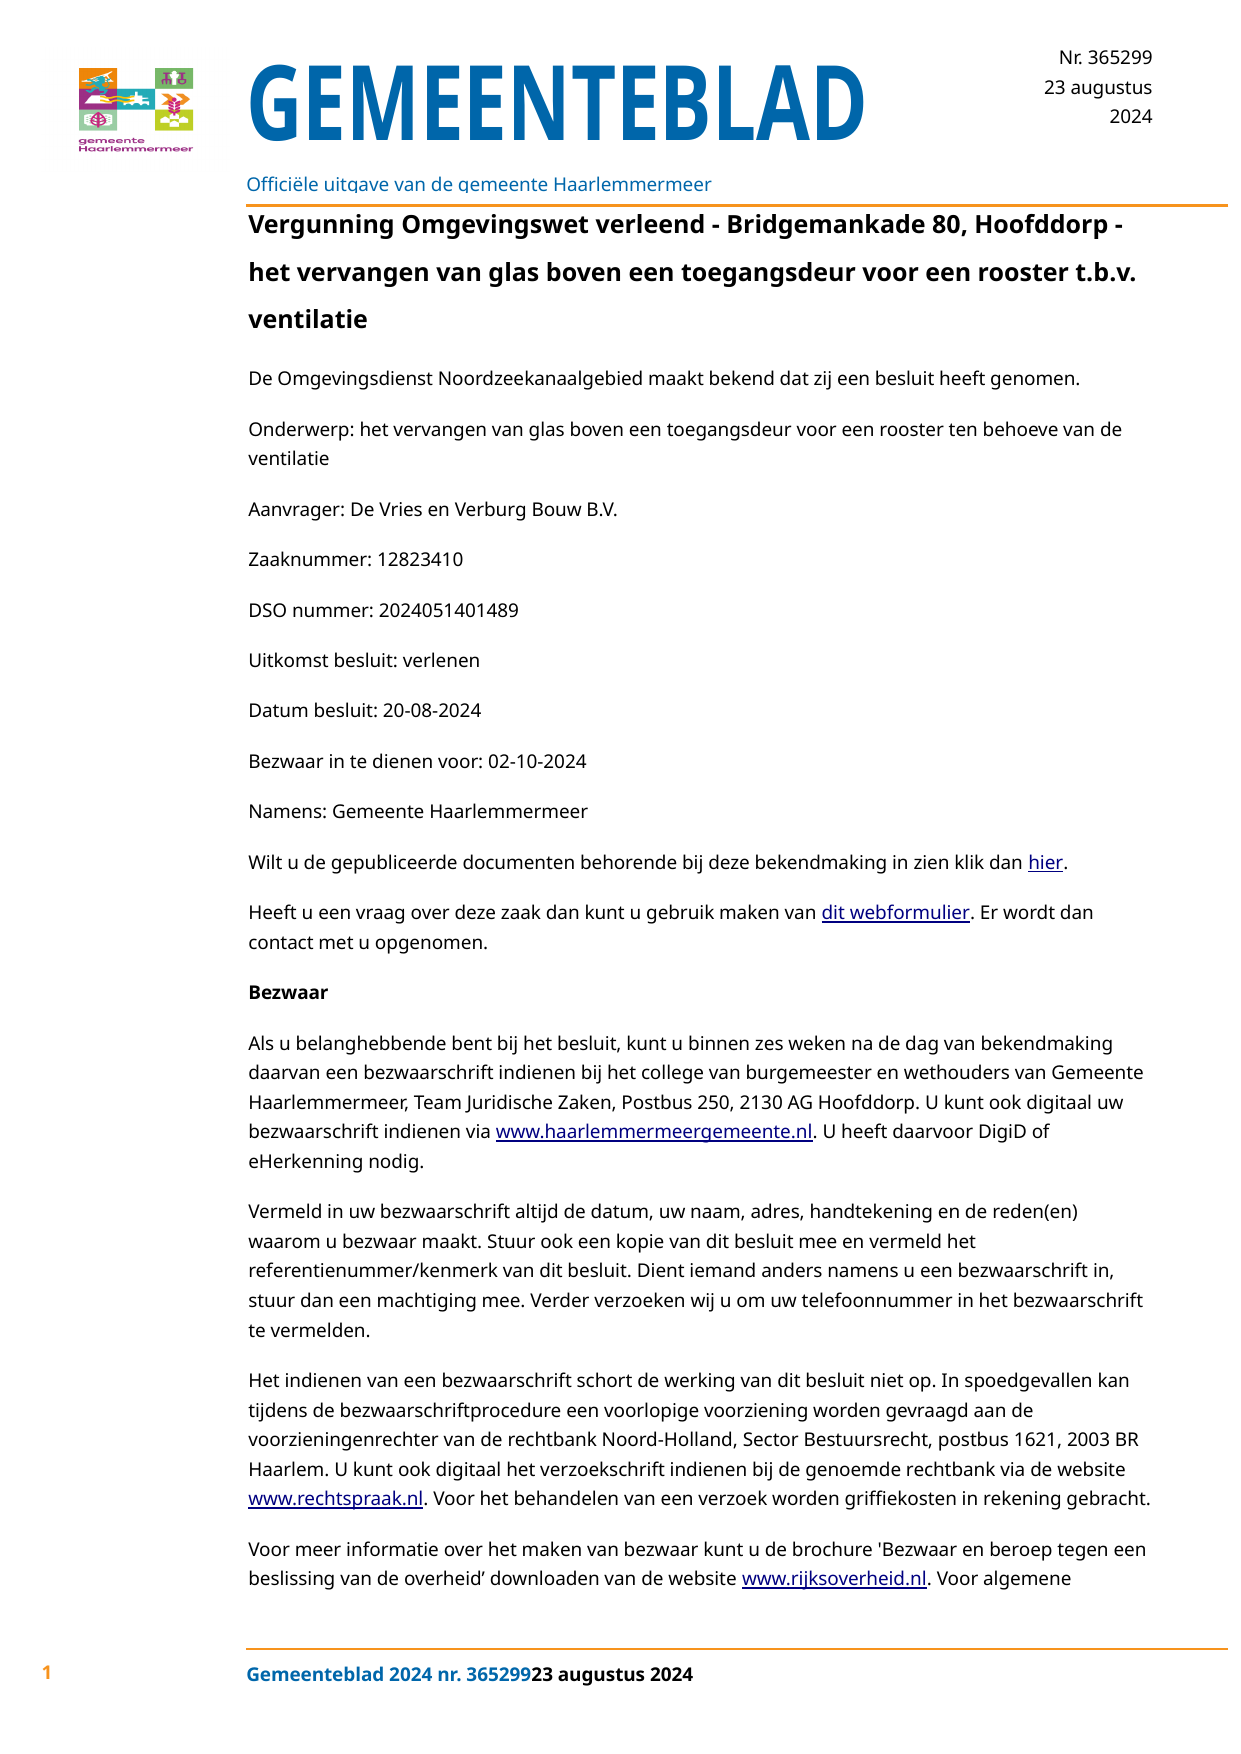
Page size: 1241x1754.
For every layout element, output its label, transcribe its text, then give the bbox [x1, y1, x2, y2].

text Onderwerp: het vervangen van glas boven een toegangsdeur voor een rooster ten behoeve van de ventilatie [248, 416, 1152, 471]
text Het indienen van een bezwaarschrift schort de werking van dit besluit niet op. In spoedgevallen kan tijdens de bezwaarschriftprocedure een voorlopige voorziening worden gevraagd aan de voorzieningenrechter van de rechtbank Noord-Holland, Sector Bestuursrecht, postbus 1621, 2003 BR Haarlem. U kunt ook digitaal het verzoekschrift indienen bij de genoemde rechtbank via de website www.rechtspraak.nl. Voor het behandelen van een verzoek worden griffiekosten in rekening gebracht. [248, 1367, 1152, 1511]
text Uitkomst besluit: verlenen [248, 647, 1152, 673]
text Vermeld in uw bezwaarschrift altijd de datum, uw naam, adres, handtekening en de reden(en) waarom u bezwaar maakt. Stuur ook een kopie van dit besluit mee en vermeld het referentienummer/kenmerk van dit besluit. Dient iemand anders namens u een bezwaarschrift in, stuur dan een machtiging mee. Verder verzoeken wij u om uw telefoonnummer in het bezwaarschrift te vermelden. [248, 1198, 1152, 1342]
text Namens: Gemeente Haarlemmermeer [248, 798, 1152, 824]
text De Omgevingsdienst Noordzeekanaalgebied maakt bekend dat zij een besluit heeft genomen. [248, 366, 1152, 391]
text Datum besluit: 20-08-2024 [248, 698, 1152, 723]
picture [41, 47, 231, 172]
text Wilt u de gepubliceerde documenten behorende bij deze bekendmaking in zien klik dan hier. [248, 849, 1152, 874]
text Voor meer informatie over het maken van bezwaar kunt u de brochure 'Bezwaar en beroep tegen een beslissing van de overheid’ downloaden van de website www.rijksoverheid.nl. Voor algemene [248, 1536, 1152, 1591]
text DSO nummer: 2024051401489 [248, 597, 1152, 622]
text Vergunning Omgevingswet verleend - Bridgemankade 80, Hoofddorp - het vervangen van glas boven een toegangsdeur voor een rooster t.b.v. ventilatie [248, 207, 1152, 336]
text Heeft u een vraag over deze zaak dan kunt u gebruik maken van dit webformulier. Er wordt dan contact met u opgenomen. [248, 899, 1152, 954]
text Bezwaar [248, 979, 1152, 1005]
text Bezwaar in te dienen voor: 02-10-2024 [248, 748, 1152, 774]
text Als u belanghebbende bent bij het besluit, kunt u binnen zes weken na de dag van bekendmaking daarvan een bezwaarschrift indienen bij het college van burgemeester en wethouders van Gemeente Haarlemmermeer, Team Juridische Zaken, Postbus 250, 2130 AG Hoofddorp. U kunt ook digitaal uw bezwaarschrift indienen via www.haarlemmermeergemeente.nl. U heeft daarvoor DigiD of eHerkenning nodig. [248, 1030, 1152, 1174]
text Aanvrager: De Vries en Verburg Bouw B.V. [248, 496, 1152, 522]
text Zaaknummer: 12823410 [248, 546, 1152, 572]
